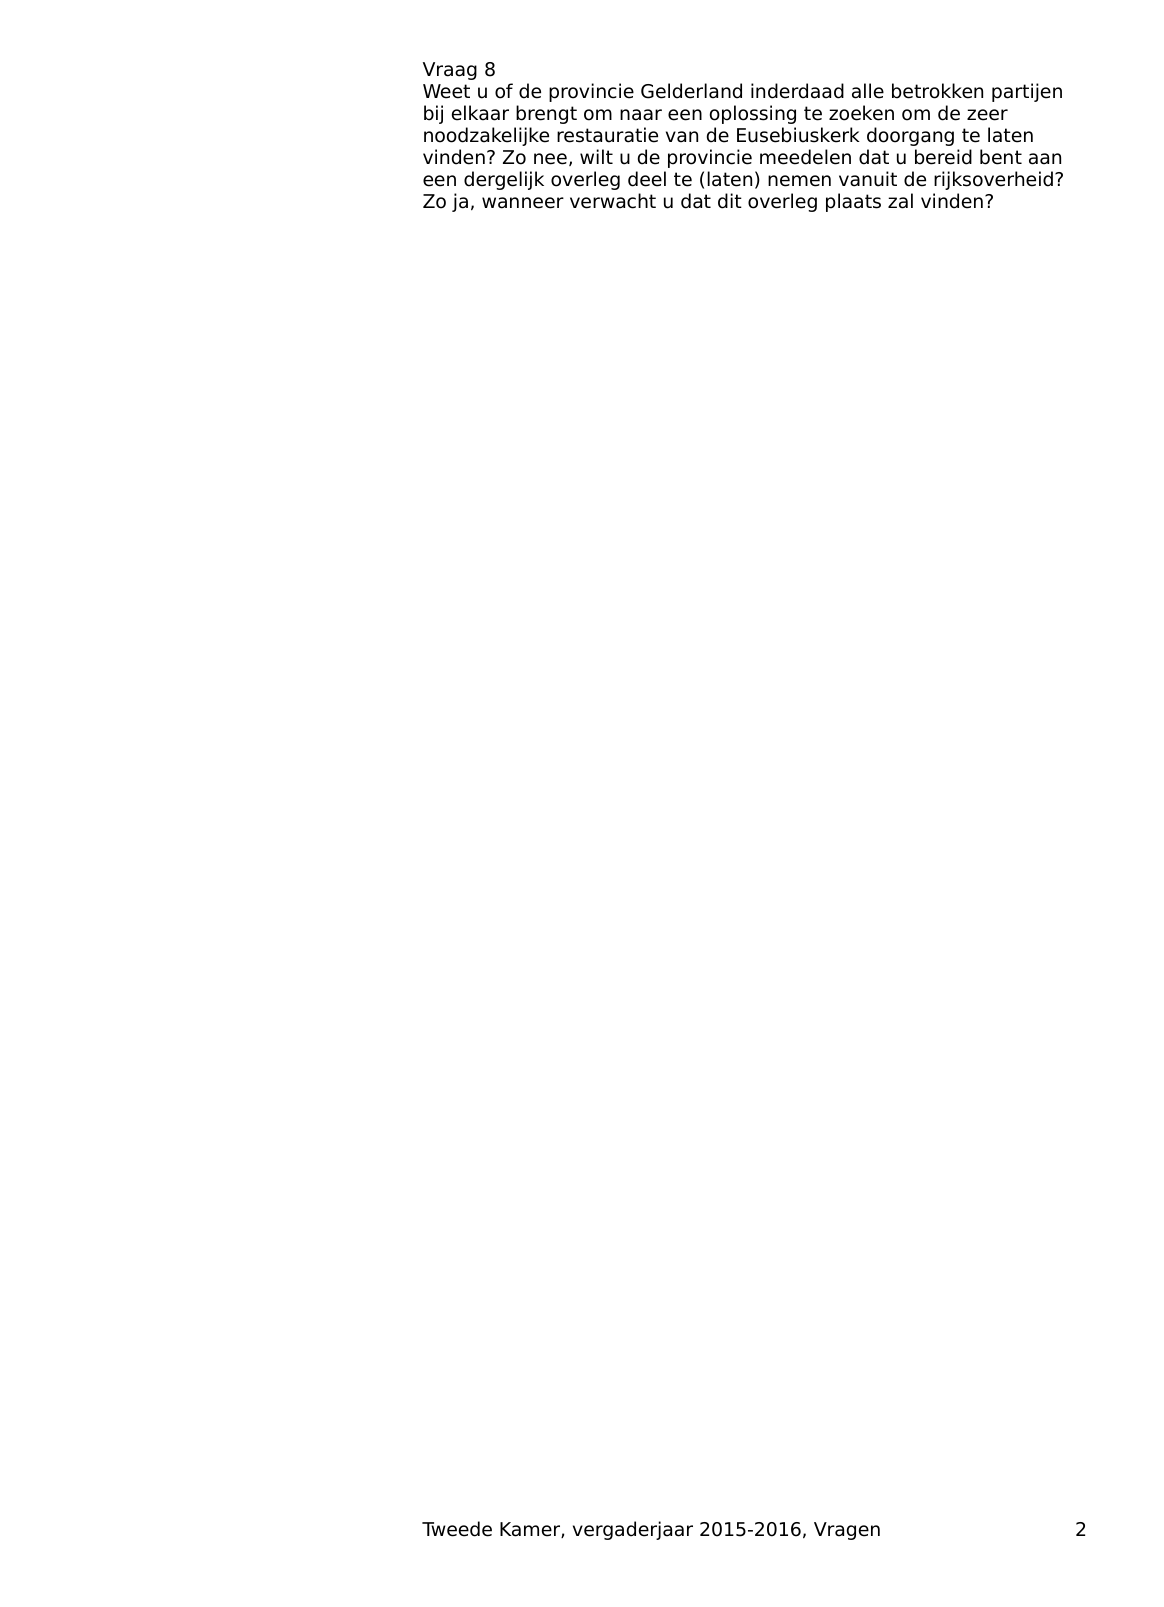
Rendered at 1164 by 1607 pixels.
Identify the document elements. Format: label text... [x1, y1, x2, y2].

text Weet u of de provincie Gelderland inderdaad alle betrokken partijen bij elkaar brengt om naar een oplossing te zoeken om de zeer noodzakelijke restauratie van de Eusebiuskerk doorgang te laten vinden? Zo nee, wilt u de provincie meedelen dat u bereid bent aan een dergelijk overleg deel te (laten) nemen vanuit de rijksoverheid? Zo ja, wanneer verwacht u dat dit overleg plaats zal vinden? [422, 81, 1087, 213]
text Vraag 8 [422, 59, 1087, 81]
